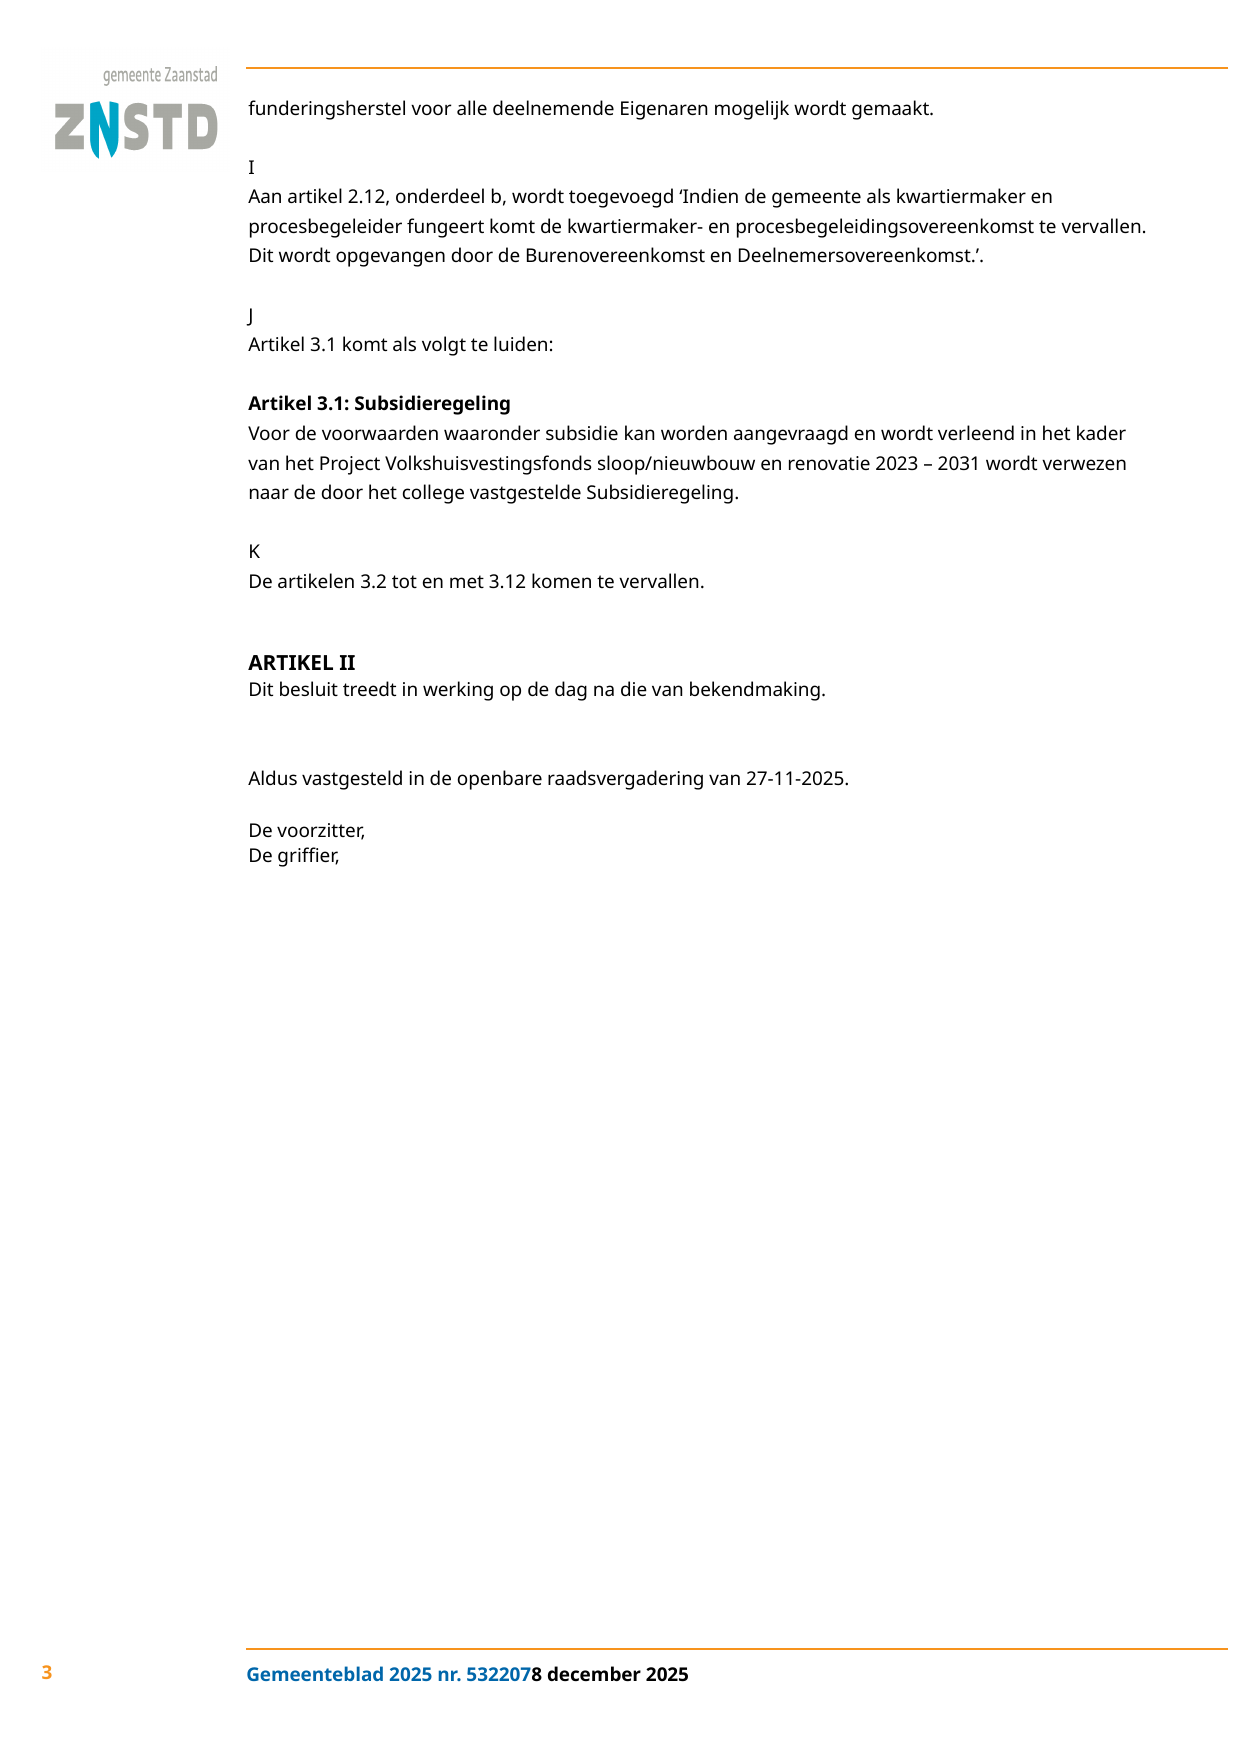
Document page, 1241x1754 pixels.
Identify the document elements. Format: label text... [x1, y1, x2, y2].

text De voorzitter, [248, 817, 1152, 842]
text J [248, 302, 1152, 328]
text De artikelen 3.2 tot en met 3.12 komen te vervallen. [248, 568, 1152, 594]
text funderingsherstel voor alle deelnemende Eigenaren mogelijk wordt gemaakt. [248, 95, 1152, 121]
text Voor de voorwaarden waaronder subsidie kan worden aangevraagd en wordt verleend in het kader van het Project Volkshuisvestingsfonds sloop/nieuwbouw en renovatie 2023 – 2031 wordt verwezen naar de door het college vastgestelde Subsidieregeling. [248, 420, 1152, 505]
text Aan artikel 2.12, onderdeel b, wordt toegevoegd ‘Indien de gemeente als kwartiermaker en procesbegeleider fungeert komt de kwartiermaker- en procesbegeleidingsovereenkomst te vervallen. Dit wordt opgevangen door de Burenovereenkomst en Deelnemersovereenkomst.’. [248, 183, 1152, 268]
picture [41, 47, 231, 172]
text Dit besluit treedt in werking op de dag na die van bekendmaking. [248, 677, 1152, 702]
text Artikel 3.1: Subsidieregeling [248, 391, 1152, 416]
text ARTIKEL II [248, 648, 1152, 677]
text De griffier, [248, 842, 1152, 868]
text K [248, 538, 1152, 564]
text I [248, 154, 1152, 180]
text Aldus vastgesteld in de openbare raadsvergadering van 27-11-2025. [248, 765, 1152, 791]
text Artikel 3.1 komt als volgt te luiden: [248, 331, 1152, 357]
